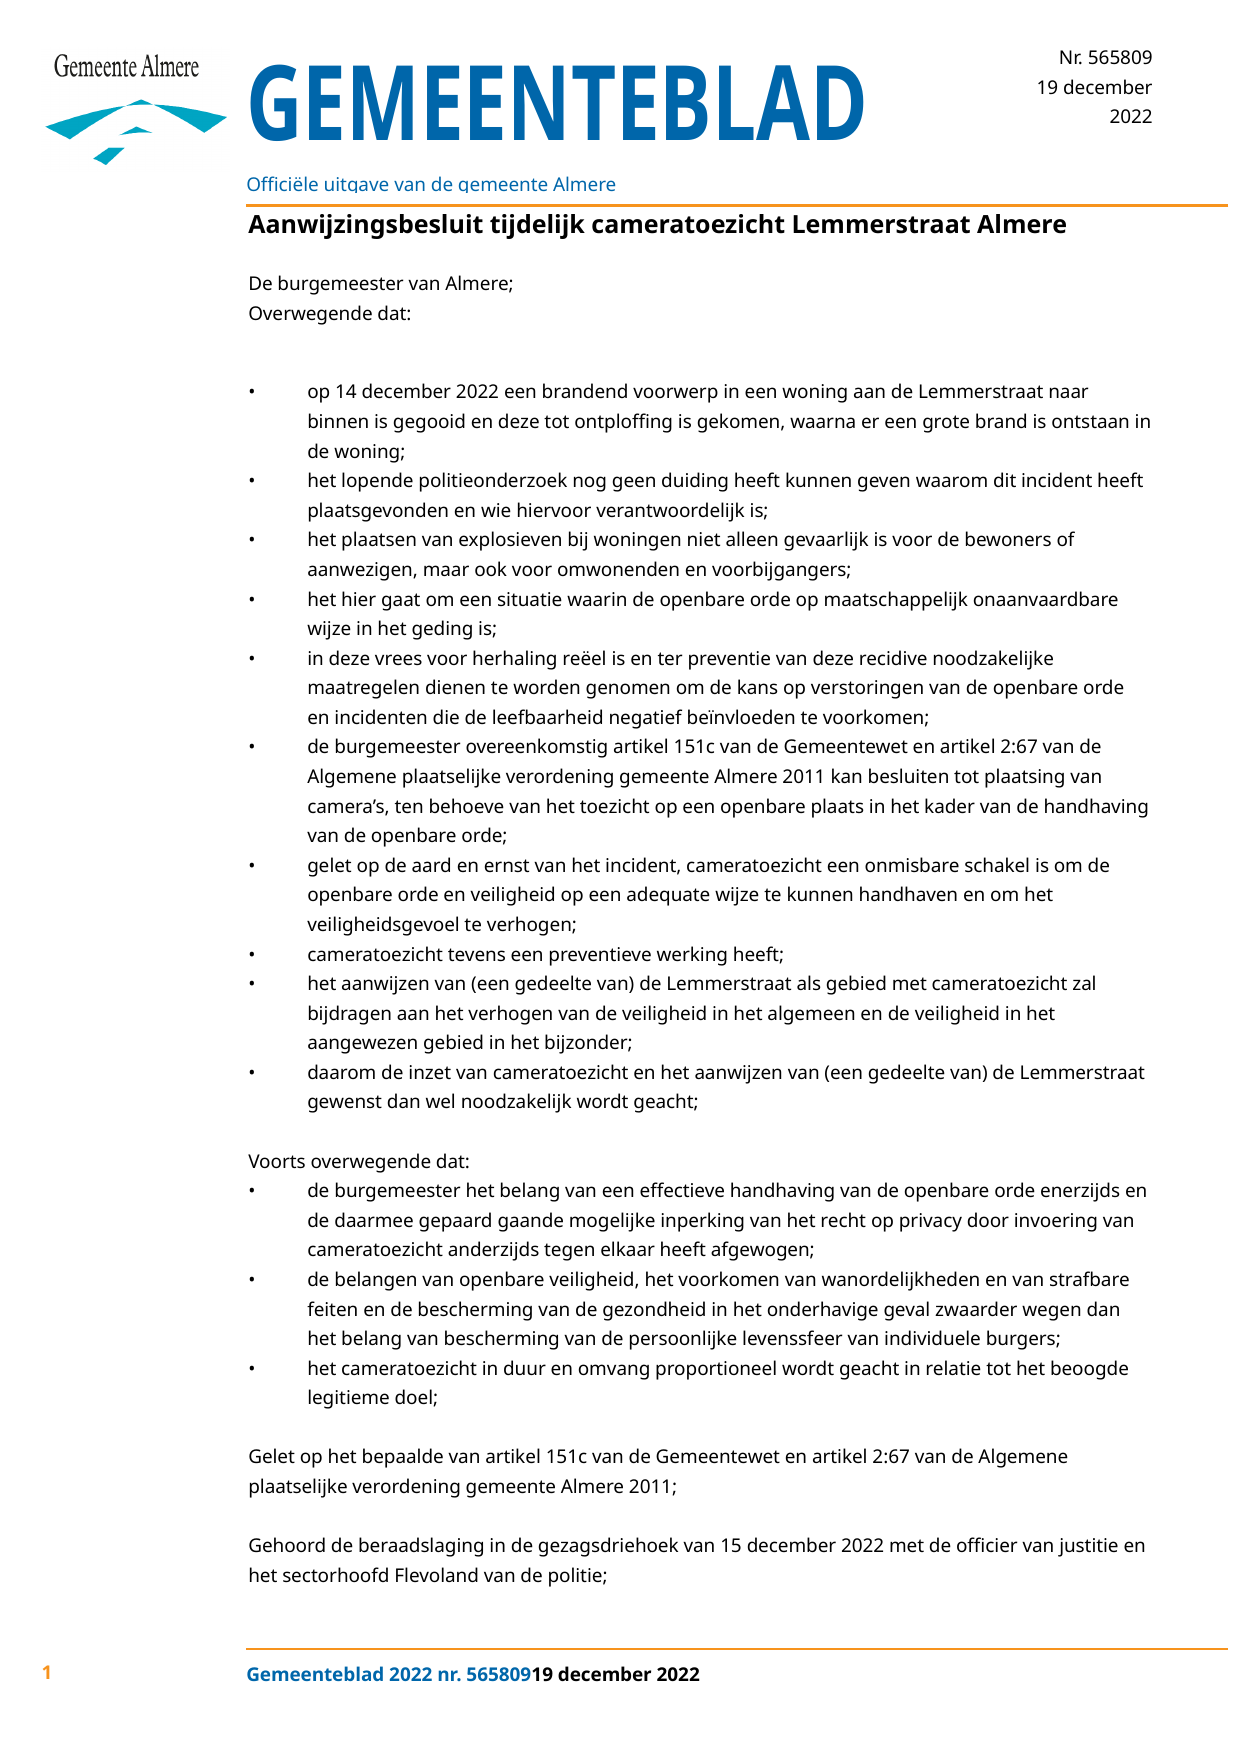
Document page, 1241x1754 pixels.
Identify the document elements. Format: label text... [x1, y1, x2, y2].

list de belangen van openbare veiligheid, het voorkomen van wanordelijkheden en van strafbare feiten en de bescherming van de gezondheid in het onderhavige geval zwaarder wegen dan het belang van bescherming van de persoonlijke levenssfeer van individuele burgers; [248, 1266, 1152, 1351]
list de burgemeester overeenkomstig artikel 151c van de Gemeentewet en artikel 2:67 van de Algemene plaatselijke verordening gemeente Almere 2011 kan besluiten tot plaatsing van camera’s, ten behoeve van het toezicht op een openbare plaats in het kader van de handhaving van de openbare orde; [248, 734, 1152, 848]
text Voorts overwegende dat: [248, 1148, 1152, 1174]
list cameratoezicht tevens een preventieve werking heeft; [248, 941, 1152, 967]
list daarom de inzet van cameratoezicht en het aanwijzen van (een gedeelte van) de Lemmerstraat gewenst dan wel noodzakelijk wordt geacht; [248, 1059, 1152, 1114]
list de burgemeester het belang van een effectieve handhaving van de openbare orde enerzijds en de daarmee gepaard gaande mogelijke inperking van het recht op privacy door invoering van cameratoezicht anderzijds tegen elkaar heeft afgewogen; [248, 1177, 1152, 1262]
list op 14 december 2022 een brandend voorwerp in een woning aan de Lemmerstraat naar binnen is gegooid en deze tot ontploffing is gekomen, waarna er een grote brand is ontstaan in de woning; [248, 379, 1152, 464]
list het lopende politieonderzoek nog geen duiding heeft kunnen geven waarom dit incident heeft plaatsgevonden en wie hiervoor verantwoordelijk is; [248, 467, 1152, 523]
picture [41, 47, 231, 172]
text Overwegende dat: [248, 300, 1152, 326]
list gelet op de aard en ernst van het incident, cameratoezicht een onmisbare schakel is om de openbare orde en veiligheid op een adequate wijze te kunnen handhaven en om het veiligheidsgevoel te verhogen; [248, 852, 1152, 937]
list het plaatsen van explosieven bij woningen niet alleen gevaarlijk is voor de bewoners of aanwezigen, maar ook voor omwonenden en voorbijgangers; [248, 527, 1152, 582]
list het hier gaat om een situatie waarin de openbare orde op maatschappelijk onaanvaardbare wijze in het geding is; [248, 586, 1152, 641]
text Gehoord de beraadslaging in de gezagsdriehoek van 15 december 2022 met de officier van justitie en het sectorhoofd Flevoland van de politie; [248, 1532, 1152, 1588]
list het cameratoezicht in duur en omvang proportioneel wordt geacht in relatie tot het beoogde legitieme doel; [248, 1355, 1152, 1410]
text De burgemeester van Almere; [248, 270, 1152, 296]
text Aanwijzingsbesluit tijdelijk cameratoezicht Lemmerstraat Almere [248, 207, 1152, 241]
list het aanwijzen van (een gedeelte van) de Lemmerstraat als gebied met cameratoezicht zal bijdragen aan het verhogen van de veiligheid in het algemeen en de veiligheid in het aangewezen gebied in het bijzonder; [248, 970, 1152, 1055]
list in deze vrees voor herhaling reëel is en ter preventie van deze recidive noodzakelijke maatregelen dienen te worden genomen om de kans op verstoringen van de openbare orde en incidenten die de leefbaarheid negatief beïnvloeden te voorkomen; [248, 645, 1152, 730]
text Gelet op het bepaalde van artikel 151c van de Gemeentewet en artikel 2:67 van de Algemene plaatselijke verordening gemeente Almere 2011; [248, 1444, 1152, 1499]
